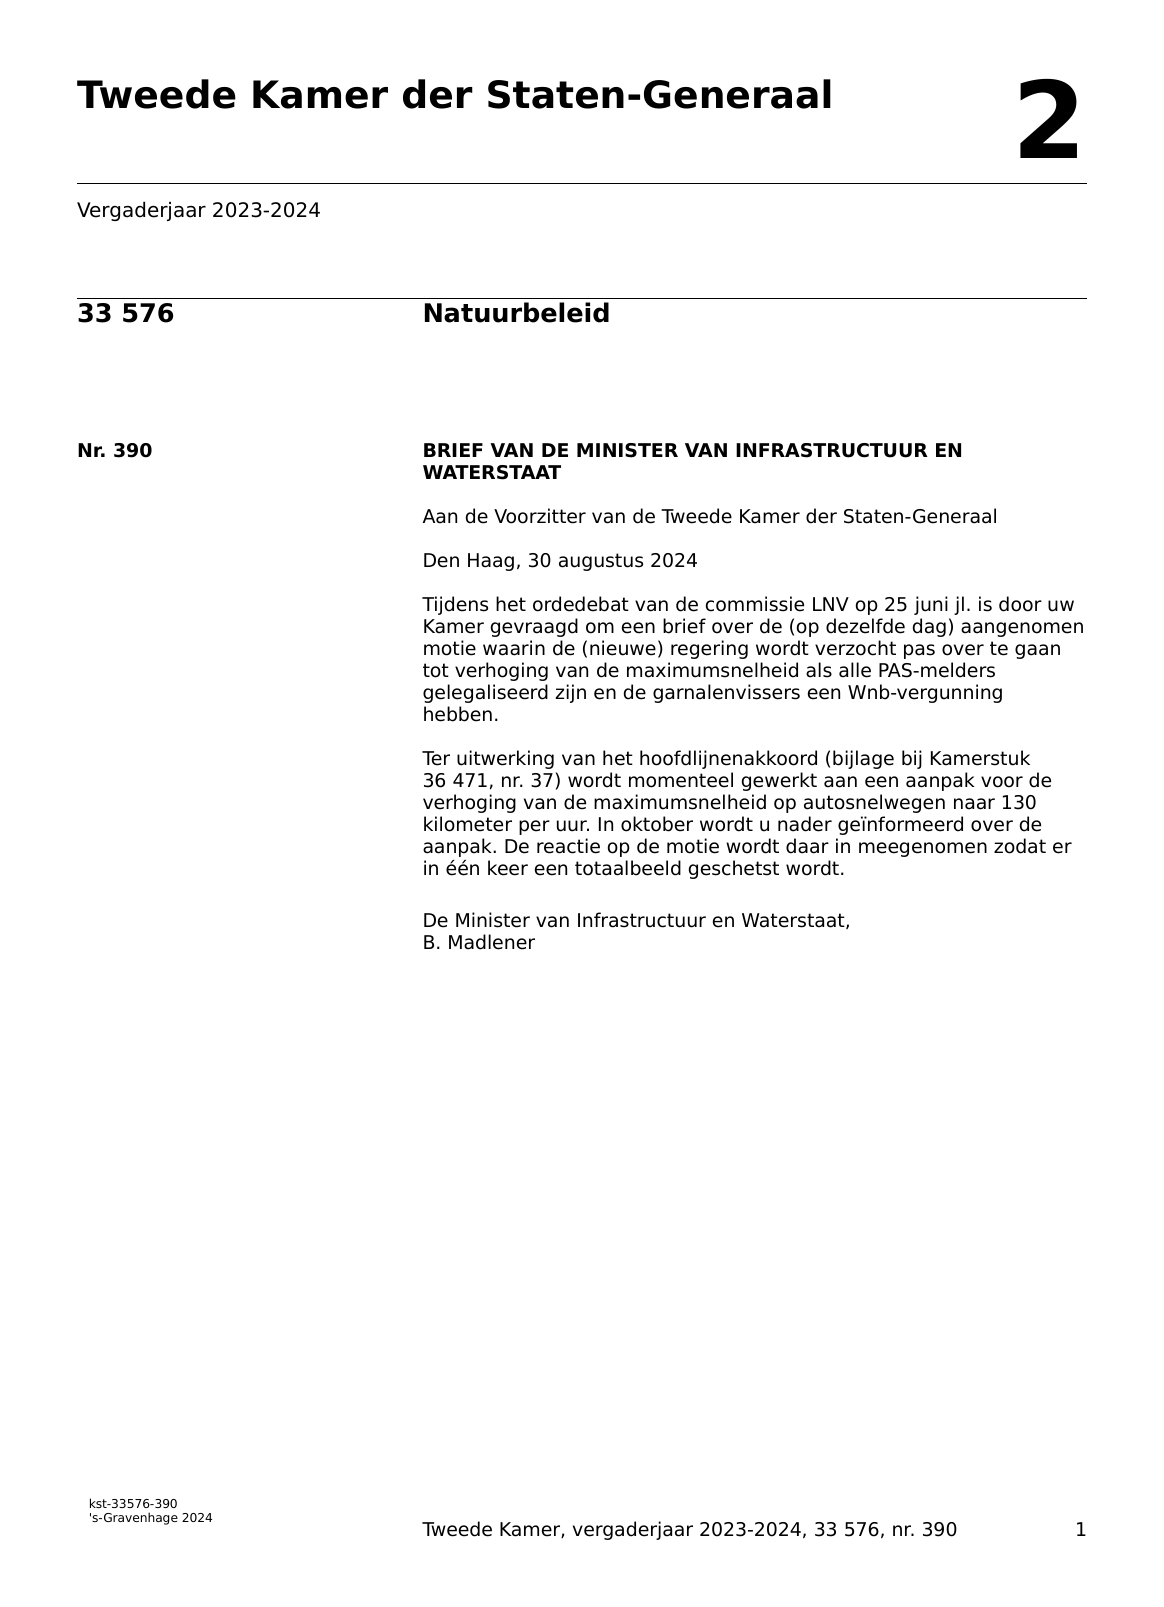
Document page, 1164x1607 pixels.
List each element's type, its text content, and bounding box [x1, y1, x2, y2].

text kst-33576-390 [88, 1497, 323, 1511]
text 's-Gravenhage 2024 [88, 1511, 323, 1525]
text De Minister van Infrastructuur en Waterstaat, B. Madlener [422, 910, 1087, 954]
text Ter uitwerking van het hoofdlijnenakkoord (bijlage bij Kamerstuk 36 471, nr. 37) wordt momenteel gewerkt aan een aanpak voor de verhoging van de maximumsnelheid op autosnelwegen naar 130 kilometer per uur. In oktober wordt u nader geïnformeerd over de aanpak. De reactie op de motie wordt daar in meegenomen zodat er in één keer een totaalbeeld geschetst wordt. [422, 748, 1087, 880]
table_header Tweede Kamer der Staten-Generaal [77, 59, 886, 183]
table_cell Vergaderjaar 2023-2024 [77, 184, 1087, 298]
subtitle 33 576 Natuurbeleid [77, 299, 1087, 329]
table_header 2 [886, 59, 1087, 183]
text Aan de Voorzitter van de Tweede Kamer der Staten-Generaal [422, 506, 1087, 528]
text Den Haag, 30 augustus 2024 [422, 550, 1087, 572]
subtitle Nr. 390 BRIEF VAN DE MINISTER VAN INFRASTRUCTUUR EN WATERSTAAT [77, 440, 1087, 484]
text Tijdens het ordedebat van de commissie LNV op 25 juni jl. is door uw Kamer gevraagd om een brief over de (op dezelfde dag) aangenomen motie waarin de (nieuwe) regering wordt verzocht pas over te gaan tot verhoging van de maximumsnelheid als alle PAS-melders gelegaliseerd zijn en de garnalenvissers een Wnb-vergunning hebben. [422, 594, 1087, 726]
